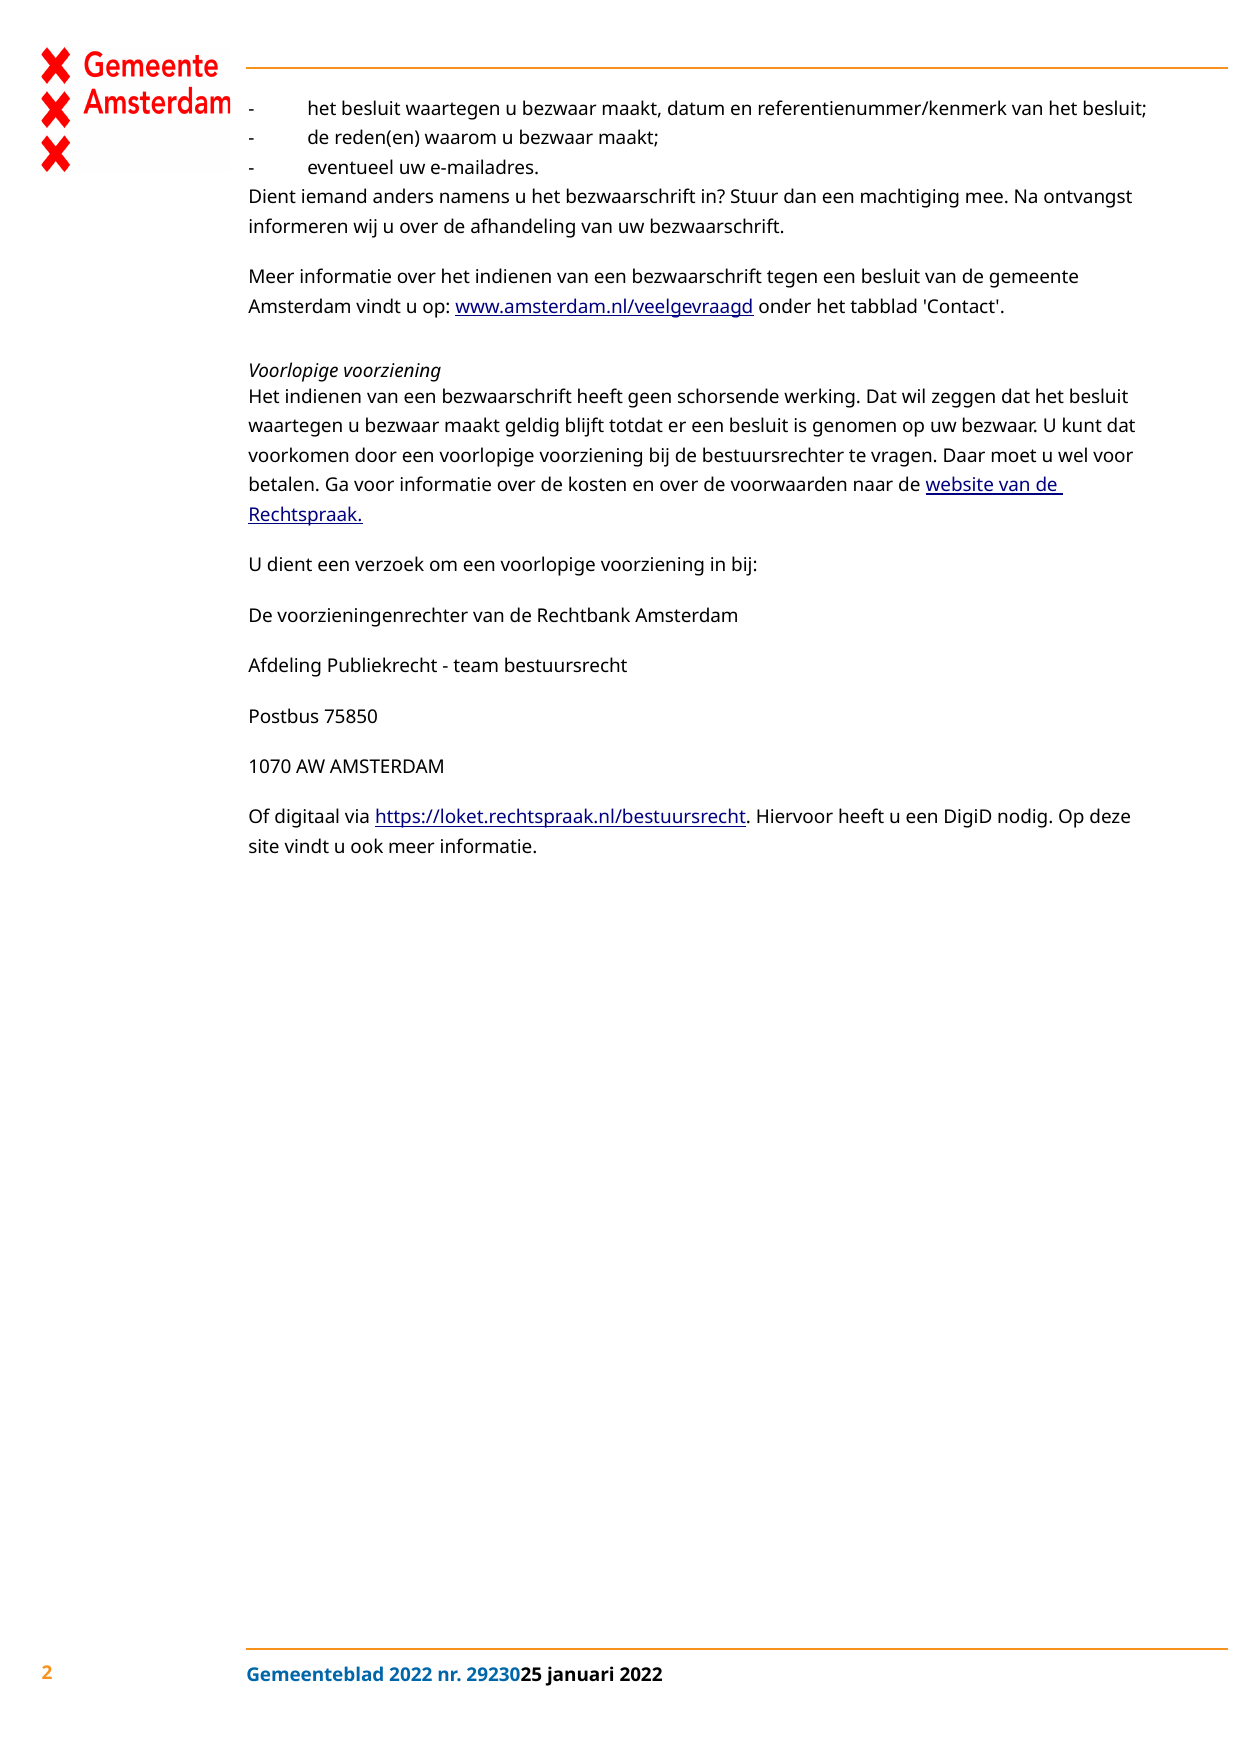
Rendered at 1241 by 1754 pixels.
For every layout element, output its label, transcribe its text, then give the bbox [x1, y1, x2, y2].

text Of digitaal via https://loket.rechtspraak.nl/bestuursrecht. Hiervoor heeft u een DigiD nodig. Op deze site vindt u ook meer informatie. [248, 804, 1152, 859]
text De voorzieningenrechter van de Rechtbank Amsterdam [248, 602, 1152, 628]
text 1070 AW AMSTERDAM [248, 753, 1152, 779]
text Meer informatie over het indienen van een bezwaarschrift tegen een besluit van de gemeente Amsterdam vindt u op: www.amsterdam.nl/veelgevraagd onder het tabblad 'Contact'. [248, 263, 1152, 319]
text Voorlopige voorziening [248, 357, 1152, 383]
picture [41, 47, 231, 172]
text U dient een verzoek om een voorlopige voorziening in bij: [248, 552, 1152, 577]
text Afdeling Publiekrecht - team bestuursrecht [248, 652, 1152, 678]
text Het indienen van een bezwaarschrift heeft geen schorsende werking. Dat wil zeggen dat het besluit waartegen u bezwaar maakt geldig blijft totdat er een besluit is genomen op uw bezwaar. U kunt dat voorkomen door een voorlopige voorziening bij de bestuursrechter te vragen. Daar moet u wel voor betalen. Ga voor informatie over de kosten en over de voorwaarden naar de website van de Rechtspraak. [248, 383, 1152, 527]
text Postbus 75850 [248, 703, 1152, 728]
list eventueel uw e-mailadres. [248, 154, 1152, 180]
list de reden(en) waarom u bezwaar maakt; [248, 124, 1152, 150]
text Dient iemand anders namens u het bezwaarschrift in? Stuur dan een machtiging mee. Na ontvangst informeren wij u over de afhandeling van uw bezwaarschrift. [248, 183, 1152, 239]
list het besluit waartegen u bezwaar maakt, datum en referentienummer/kenmerk van het besluit; [248, 95, 1152, 121]
